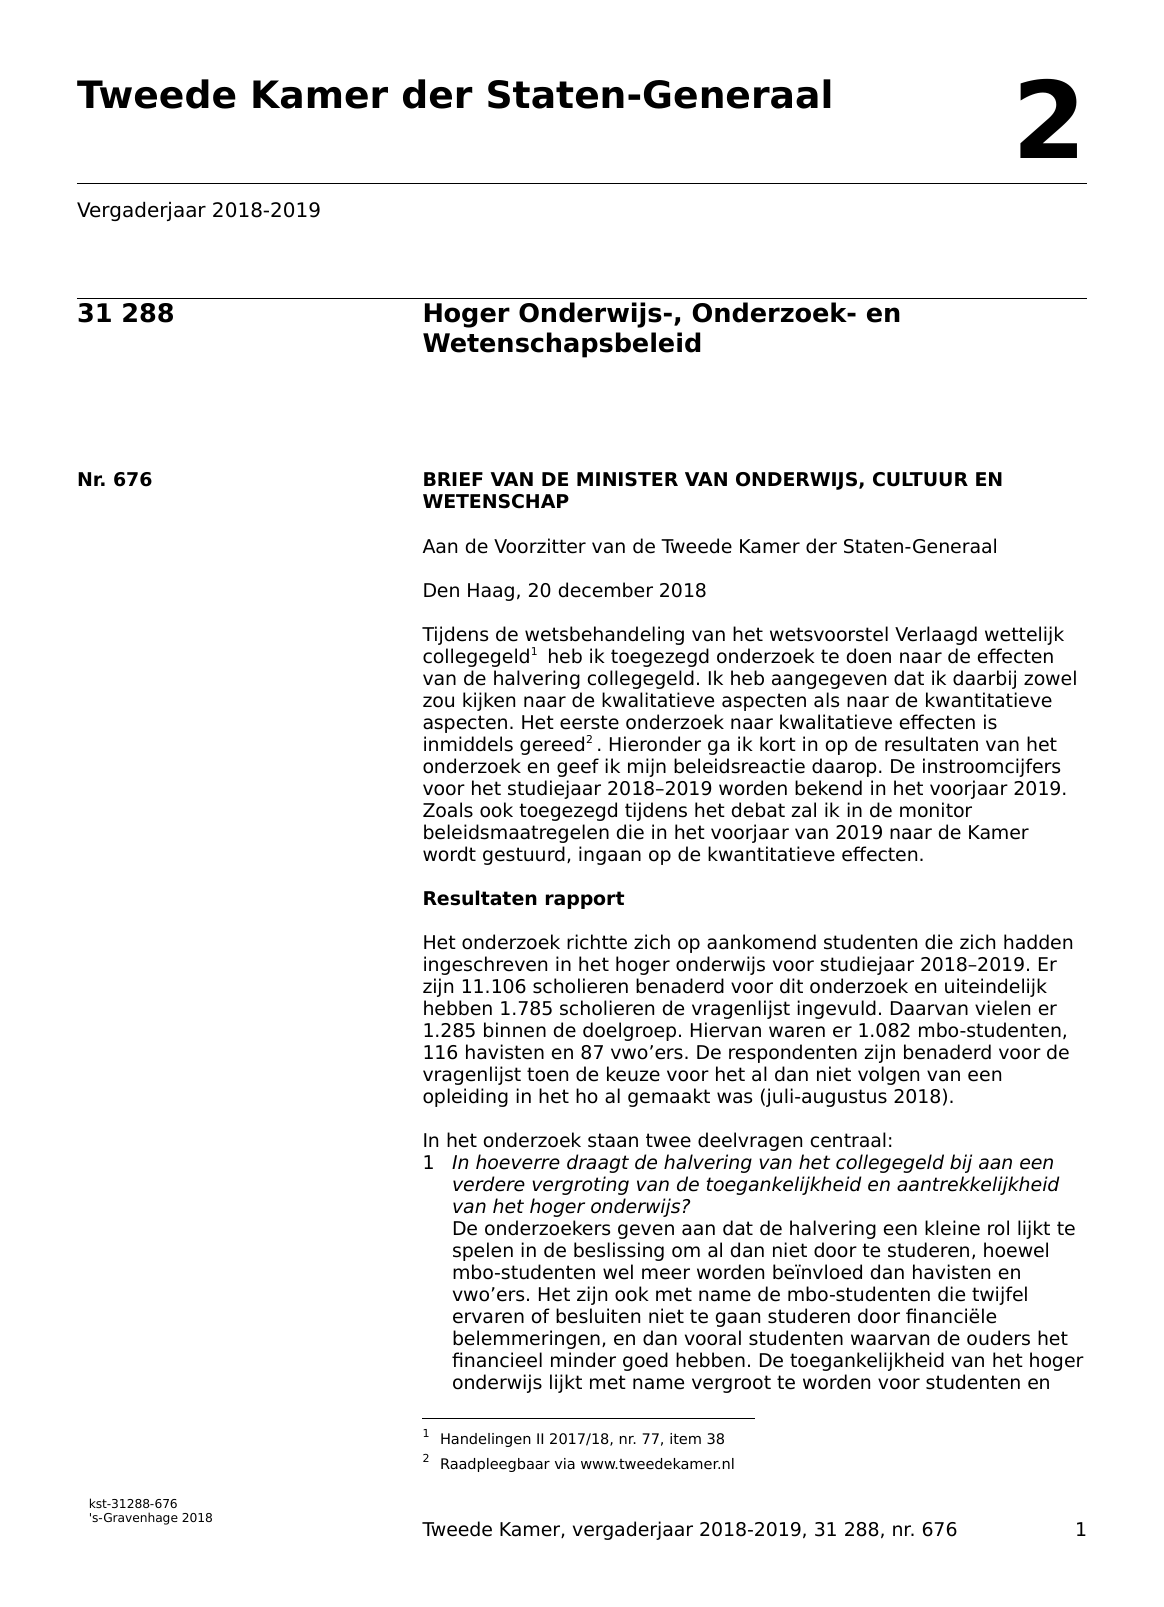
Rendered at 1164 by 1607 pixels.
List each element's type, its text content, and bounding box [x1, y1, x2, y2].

text Aan de Voorzitter van de Tweede Kamer der Staten-Generaal [422, 536, 1087, 557]
subtitle Nr. 676 BRIEF VAN DE MINISTER VAN ONDERWIJS, CULTUUR EN WETENSCHAP [77, 469, 1087, 513]
table_cell Vergaderjaar 2018-2019 [77, 184, 1087, 298]
text kst-31288-676 [88, 1497, 323, 1511]
table_header Tweede Kamer der Staten-Generaal [77, 59, 886, 183]
text Raadpleegbaar via www.tweedekamer.nl [422, 1452, 1087, 1474]
text 1 In hoeverre draagt de halvering van het collegegeld bij aan een verdere vergroting van de toegankelijkheid en aantrekkelijkheid van het hoger onderwijs? [422, 1152, 1087, 1218]
text Tijdens de wetsbehandeling van het wetsvoorstel Verlaagd wettelijk collegegeld heb ik toegezegd onderzoek te doen naar de effecten van de halvering collegegeld. Ik heb aangegeven dat ik daarbij zowel zou kijken naar de kwalitatieve aspecten als naar de kwantitatieve aspecten. Het eerste onderzoek naar kwalitatieve effecten is inmiddels gereed. Hieronder ga ik kort in op de resultaten van het onderzoek en geef ik mijn beleidsreactie daarop. De instroomcijfers voor het studiejaar 2018–2019 worden bekend in het voorjaar 2019. Zoals ook toegezegd tijdens het debat zal ik in de monitor beleidsmaatregelen die in het voorjaar van 2019 naar de Kamer wordt gestuurd, ingaan op de kwantitatieve effecten. [422, 624, 1087, 866]
subtitle Resultaten rapport [422, 888, 1087, 910]
text Het onderzoek richtte zich op aankomend studenten die zich hadden ingeschreven in het hoger onderwijs voor studiejaar 2018–2019. Er zijn 11.106 scholieren benaderd voor dit onderzoek en uiteindelijk hebben 1.785 scholieren de vragenlijst ingevuld. Daarvan vielen er 1.285 binnen de doelgroep. Hiervan waren er 1.082 mbo-studenten, 116 havisten en 87 vwo’ers. De respondenten zijn benaderd voor de vragenlijst toen de keuze voor het al dan niet volgen van een opleiding in het ho al gemaakt was (juli-augustus 2018). [422, 932, 1087, 1108]
text 's-Gravenhage 2018 [88, 1511, 323, 1525]
text De onderzoekers geven aan dat de halvering een kleine rol lijkt te spelen in de beslissing om al dan niet door te studeren, hoewel mbo-studenten wel meer worden beïnvloed dan havisten en vwo’ers. Het zijn ook met name de mbo-studenten die twijfel ervaren of besluiten niet te gaan studeren door financiële belemmeringen, en dan vooral studenten waarvan de ouders het financieel minder goed hebben. De toegankelijkheid van het hoger onderwijs lijkt met name vergroot te worden voor studenten en [452, 1218, 1087, 1394]
text Handelingen II 2017/18, nr. 77, item 38 [422, 1427, 1087, 1449]
text Den Haag, 20 december 2018 [422, 580, 1087, 602]
table_header 2 [886, 59, 1087, 183]
subtitle 31 288 Hoger Onderwijs-, Onderzoek- en Wetenschapsbeleid [77, 299, 1087, 358]
text In het onderzoek staan twee deelvragen centraal: [422, 1130, 1087, 1152]
